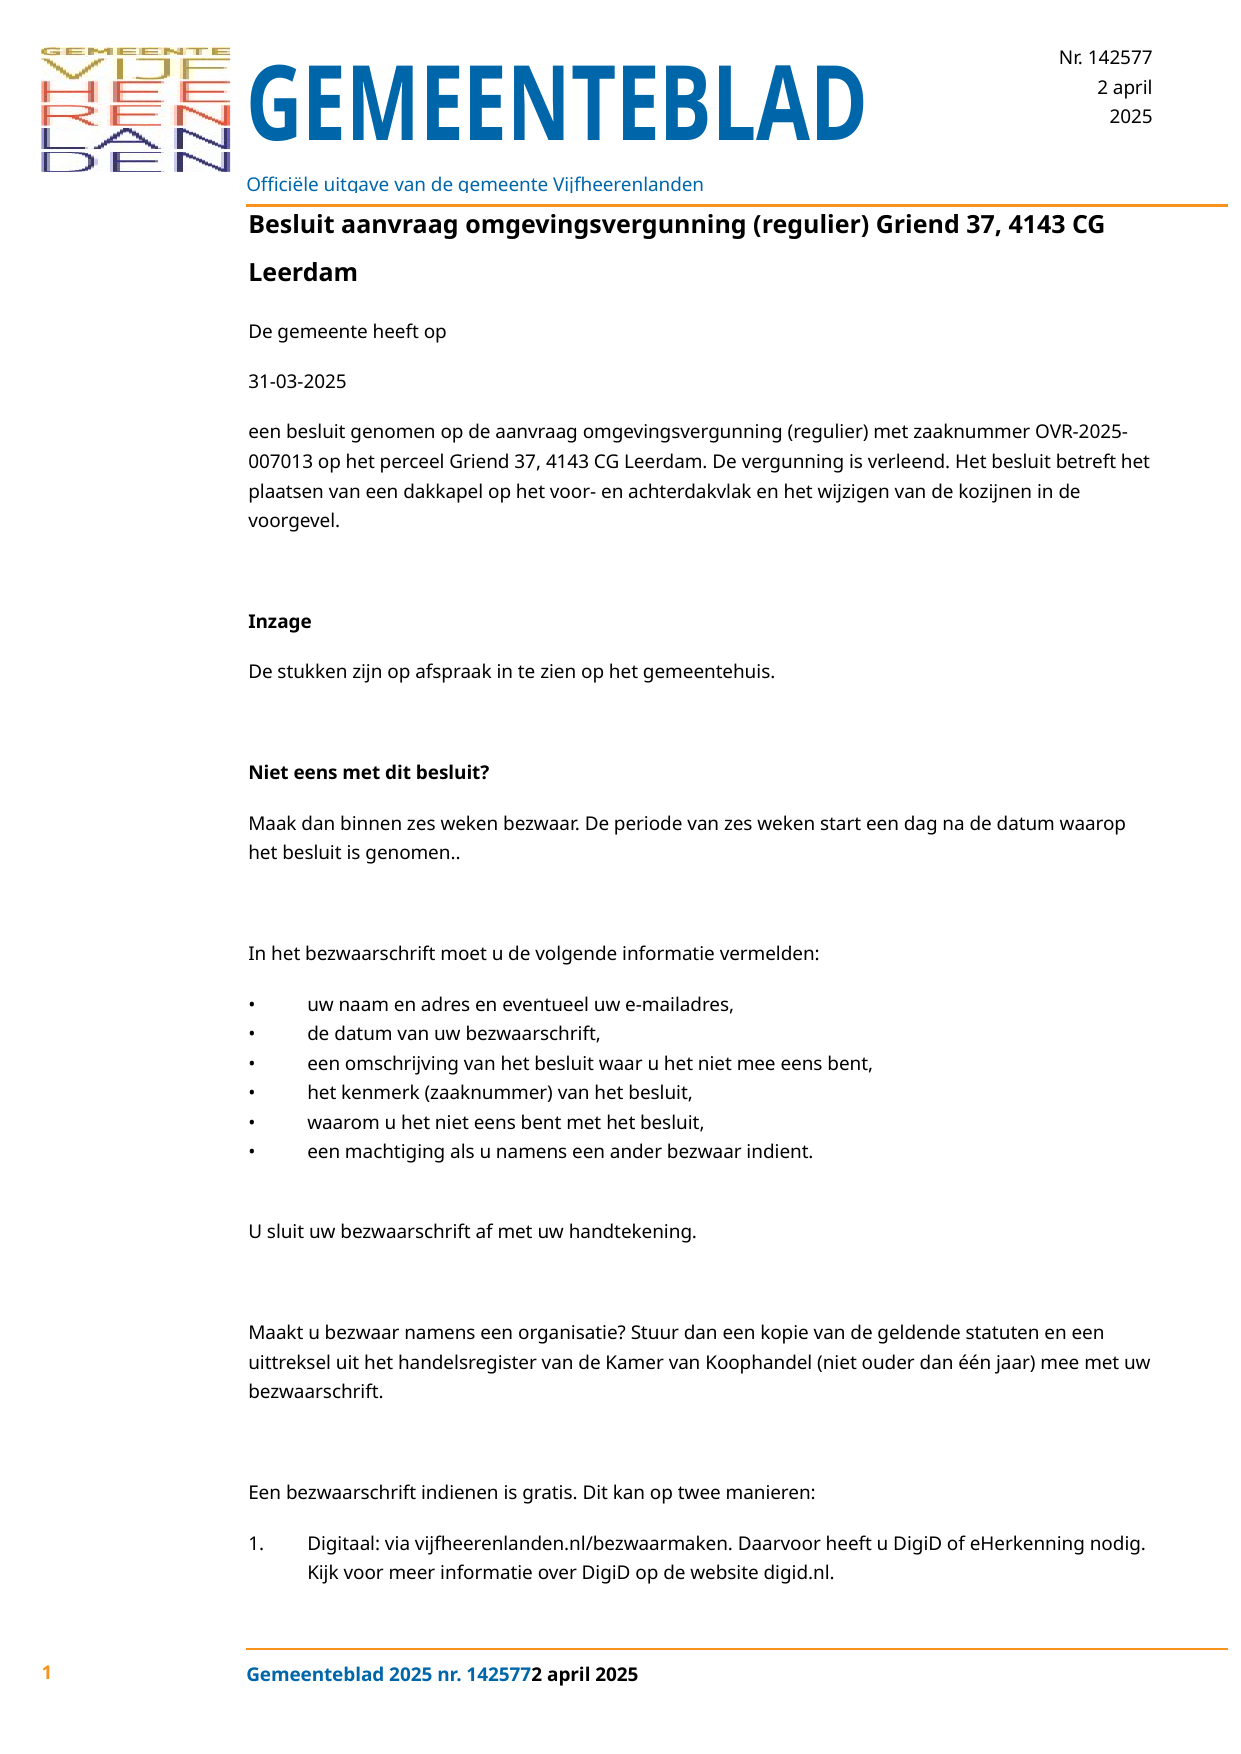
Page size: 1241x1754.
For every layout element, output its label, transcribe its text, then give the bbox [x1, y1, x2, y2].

text U sluit uw bezwaarschrift af met uw handtekening. [248, 1219, 1152, 1244]
text De stukken zijn op afspraak in te zien op het gemeentehuis. [248, 659, 1152, 684]
text Een bezwaarschrift indienen is gratis. Dit kan op twee manieren: [248, 1479, 1152, 1505]
list uw naam en adres en eventueel uw e-mailadres, [248, 991, 1152, 1017]
text In het bezwaarschrift moet u de volgende informatie vermelden: [248, 940, 1152, 966]
picture [41, 47, 231, 172]
text Inzage [248, 608, 1152, 634]
list het kenmerk (zaaknummer) van het besluit, [248, 1079, 1152, 1105]
list waarom u het niet eens bent met het besluit, [248, 1109, 1152, 1135]
list een machtiging als u namens een ander bezwaar indient. [248, 1139, 1152, 1164]
text 31-03-2025 [248, 368, 1152, 394]
text Maak dan binnen zes weken bezwaar. De periode van zes weken start een dag na de datum waarop het besluit is genomen.. [248, 810, 1152, 865]
text De gemeente heeft op [248, 318, 1152, 344]
list de datum van uw bezwaarschrift, [248, 1020, 1152, 1046]
text Niet eens met dit besluit? [248, 759, 1152, 785]
text een besluit genomen op de aanvraag omgevingsvergunning (regulier) met zaaknummer OVR-2025-007013 op het perceel Griend 37, 4143 CG Leerdam. De vergunning is verleend. Het besluit betreft het plaatsen van een dakkapel op het voor- en achterdakvlak en het wijzigen van de kozijnen in de voorgevel. [248, 419, 1152, 533]
text Besluit aanvraag omgevingsvergunning (regulier) Griend 37, 4143 CG Leerdam [248, 207, 1152, 288]
list een omschrijving van het besluit waar u het niet mee eens bent, [248, 1050, 1152, 1076]
text Maakt u bezwaar namens een organisatie? Stuur dan een kopie van de geldende statuten en een uittreksel uit het handelsregister van de Kamer van Koophandel (niet ouder dan één jaar) mee met uw bezwaarschrift. [248, 1319, 1152, 1404]
list Digitaal: via vijfheerenlanden.nl/bezwaarmaken. Daarvoor heeft u DigiD of eHerkenning nodig. Kijk voor meer informatie over DigiD op de website digid.nl. [248, 1530, 1152, 1585]
